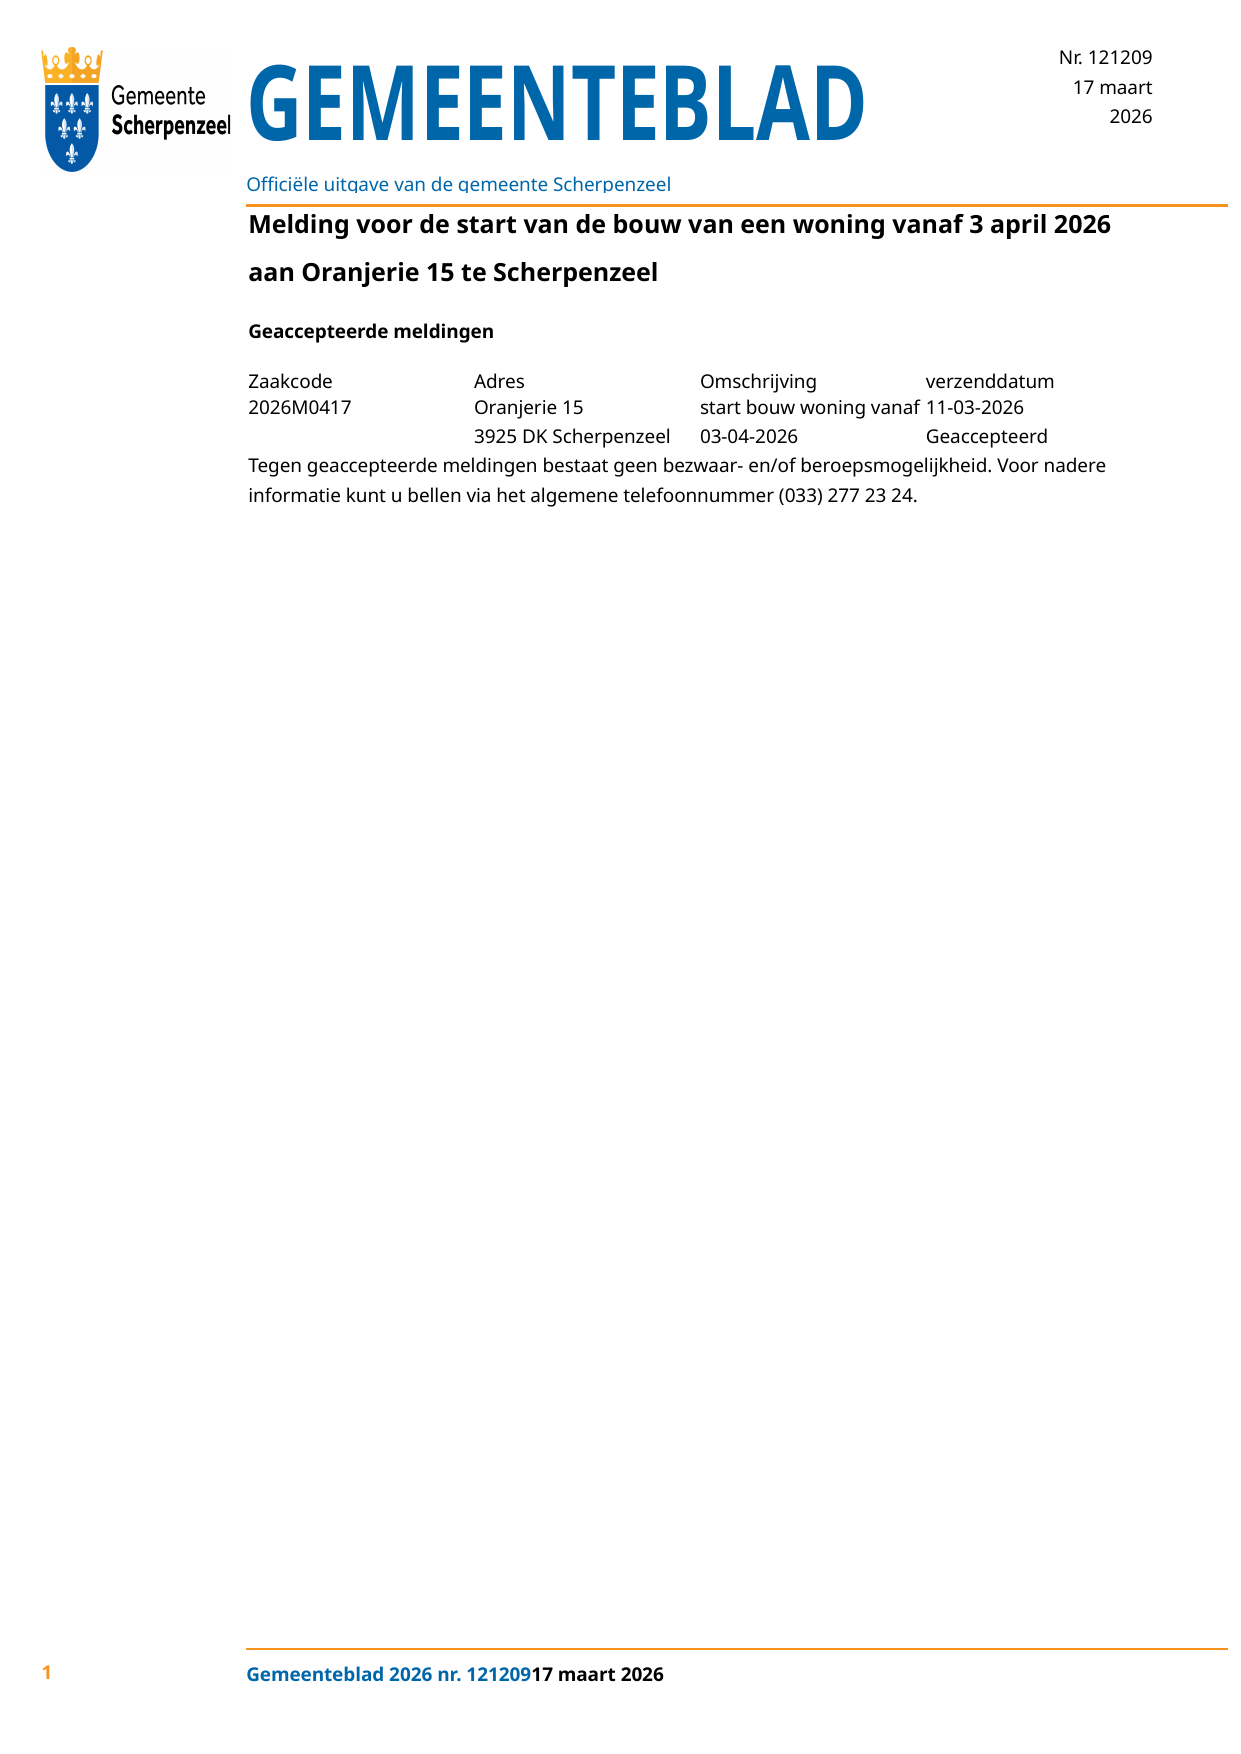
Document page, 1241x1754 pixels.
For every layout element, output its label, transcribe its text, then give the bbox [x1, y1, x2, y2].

table_cell 2026M0417 [248, 394, 474, 449]
table_header Zaakcode [248, 369, 474, 394]
text Melding voor de start van de bouw van een woning vanaf 3 april 2026 aan Oranjerie 15 te Scherpenzeel [248, 207, 1152, 288]
table_header Omschrijving [700, 369, 926, 394]
table_cell start bouw woning vanaf 03-04-2026 [700, 394, 926, 449]
table_cell Oranjerie 15 3925 DK Scherpenzeel [474, 394, 700, 449]
picture [41, 47, 231, 172]
table_header verzenddatum [926, 369, 1152, 394]
text Geaccepteerde meldingen [248, 318, 1152, 344]
text Tegen geaccepteerde meldingen bestaat geen bezwaar- en/of beroepsmogelijkheid. Voor nadere informatie kunt u bellen via het algemene telefoonnummer (033) 277 23 24. [248, 453, 1152, 508]
table_header Adres [474, 369, 700, 394]
table_cell 11-03-2026 Geaccepteerd [926, 394, 1152, 449]
